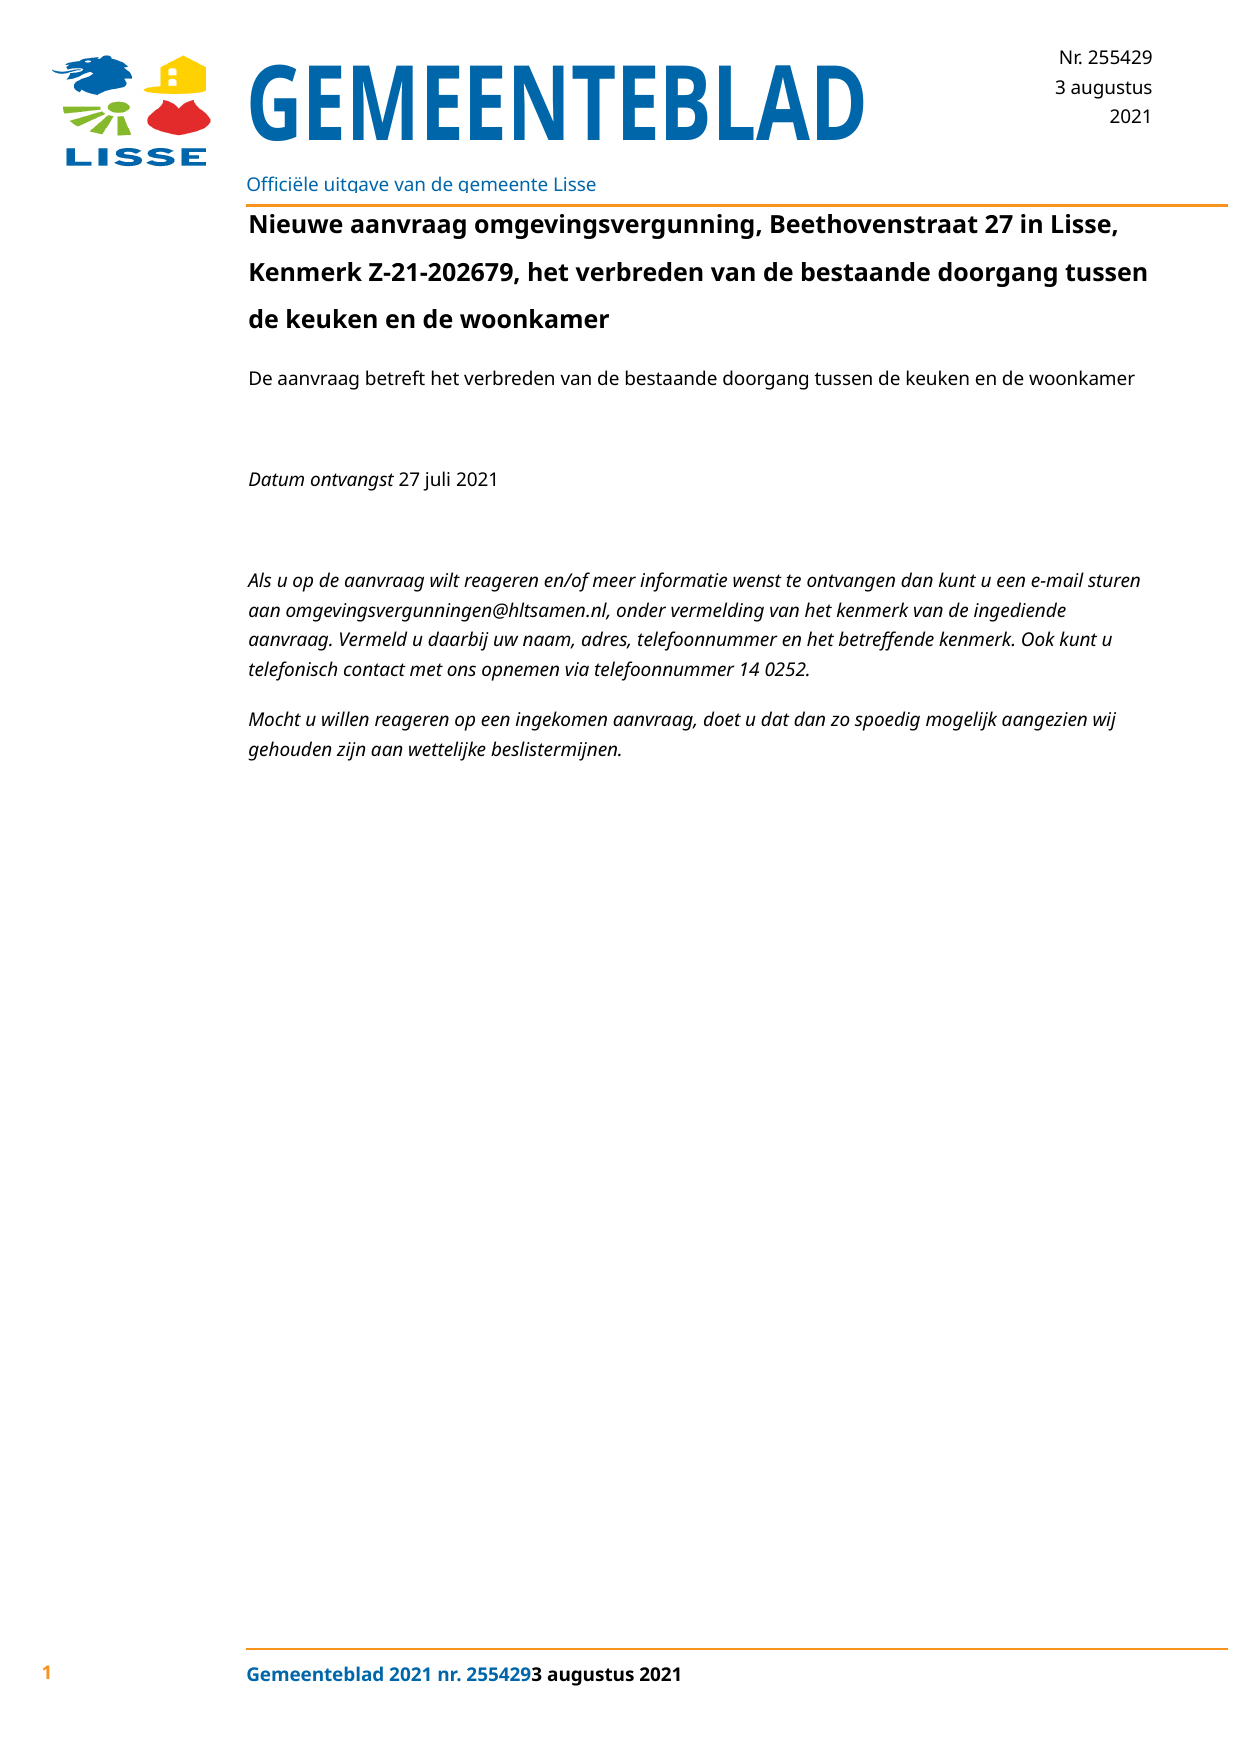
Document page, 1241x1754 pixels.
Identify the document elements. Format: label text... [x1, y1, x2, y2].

text Mocht u willen reageren op een ingekomen aanvraag, doet u dat dan zo spoedig mogelijk aangezien wij gehouden zijn aan wettelijke beslistermijnen. [248, 706, 1152, 762]
picture [41, 47, 231, 172]
text Als u op de aanvraag wilt reageren en/of meer informatie wenst te ontvangen dan kunt u een e-mail sturen aan omgevingsvergunningen@hltsamen.nl, onder vermelding van het kenmerk van de ingediende aanvraag. Vermeld u daarbij uw naam, adres, telefoonnummer en het betreffende kenmerk. Ook kunt u telefonisch contact met ons opnemen via telefoonnummer 14 0252. [248, 567, 1152, 682]
text Nieuwe aanvraag omgevingsvergunning, Beethovenstraat 27 in Lisse, Kenmerk Z-21-202679, het verbreden van de bestaande doorgang tussen de keuken en de woonkamer [248, 207, 1152, 336]
text Datum ontvangst 27 juli 2021 [248, 466, 1152, 492]
text De aanvraag betreft het verbreden van de bestaande doorgang tussen de keuken en de woonkamer [248, 366, 1152, 391]
